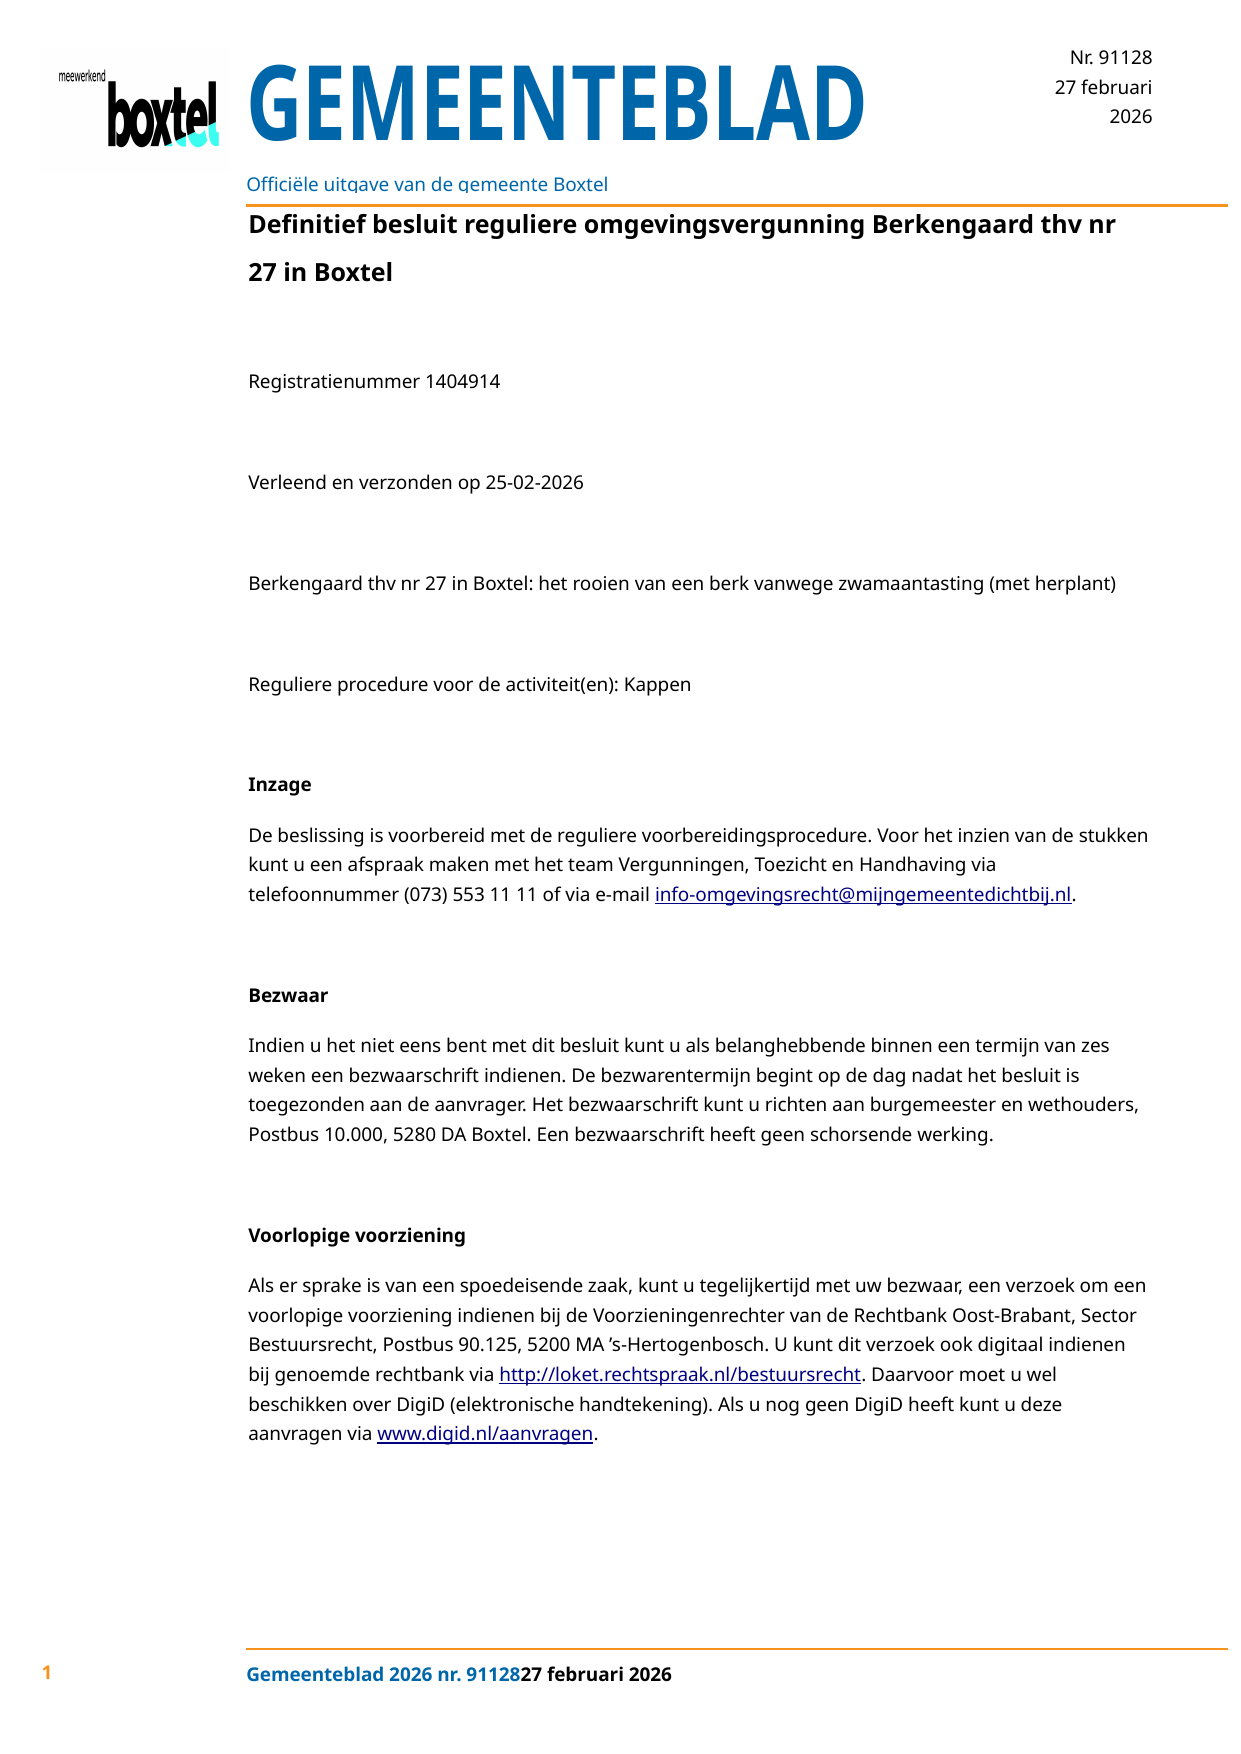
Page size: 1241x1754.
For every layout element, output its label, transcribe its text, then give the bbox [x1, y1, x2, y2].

text Voorlopige voorziening [248, 1222, 1152, 1248]
text Definitief besluit reguliere omgevingsvergunning Berkengaard thv nr 27 in Boxtel [248, 207, 1152, 288]
text Bezwaar [248, 982, 1152, 1008]
text Registratienummer 1404914 [248, 368, 1152, 394]
text Berkengaard thv nr 27 in Boxtel: het rooien van een berk vanwege zwamaantasting (met herplant) [248, 570, 1152, 596]
text Als er sprake is van een spoedeisende zaak, kunt u tegelijkertijd met uw bezwaar, een verzoek om een voorlopige voorziening indienen bij de Voorzieningenrechter van de Rechtbank Oost-Brabant, Sector Bestuursrecht, Postbus 90.125, 5200 MA ’s-Hertogenbosch. U kunt dit verzoek ook digitaal indienen bij genoemde rechtbank via http://loket.rechtspraak.nl/bestuursrecht. Daarvoor moet u wel beschikken over DigiD (elektronische handtekening). Als u nog geen DigiD heeft kunt u deze aanvragen via www.digid.nl/aanvragen. [248, 1272, 1152, 1446]
text Indien u het niet eens bent met dit besluit kunt u als belanghebbende binnen een termijn van zes weken een bezwaarschrift indienen. De bezwarentermijn begint op de dag nadat het besluit is toegezonden aan de aanvrager. Het bezwaarschrift kunt u richten aan burgemeester en wethouders, Postbus 10.000, 5280 DA Boxtel. Een bezwaarschrift heeft geen schorsende werking. [248, 1032, 1152, 1147]
text Reguliere procedure voor de activiteit(en): Kappen [248, 671, 1152, 697]
text De beslissing is voorbereid met de reguliere voorbereidingsprocedure. Voor het inzien van de stukken kunt u een afspraak maken met het team Vergunningen, Toezicht en Handhaving via telefoonnummer (073) 553 11 11 of via e-mail info-omgevingsrecht@mijngemeentedichtbij.nl. [248, 822, 1152, 907]
picture [41, 47, 231, 172]
text Verleend en verzonden op 25-02-2026 [248, 469, 1152, 495]
text Inzage [248, 772, 1152, 797]
